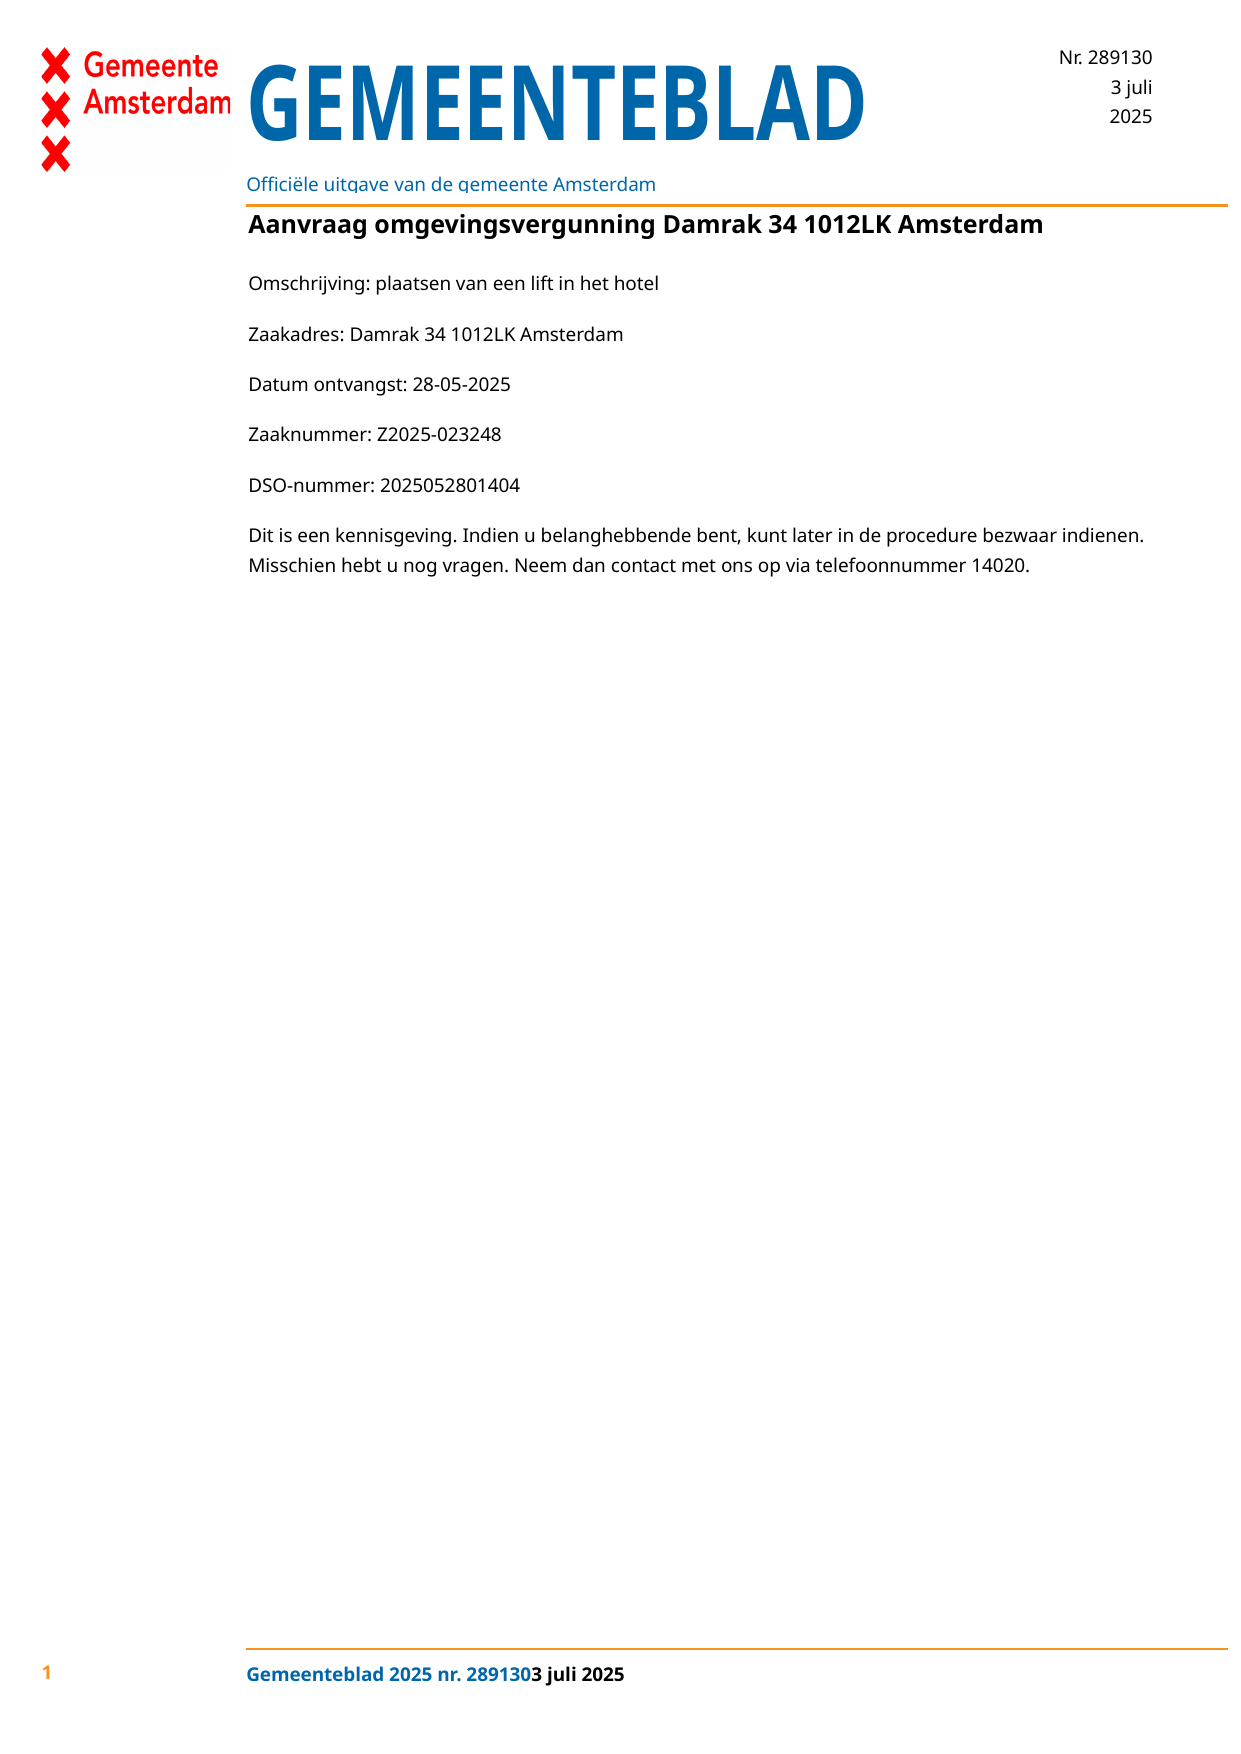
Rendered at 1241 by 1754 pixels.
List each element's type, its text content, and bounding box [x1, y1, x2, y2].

text Aanvraag omgevingsvergunning Damrak 34 1012LK Amsterdam [248, 207, 1152, 241]
picture [41, 47, 231, 172]
text Omschrijving: plaatsen van een lift in het hotel [248, 270, 1152, 296]
text Zaakadres: Damrak 34 1012LK Amsterdam [248, 321, 1152, 346]
text Dit is een kennisgeving. Indien u belanghebbende bent, kunt later in de procedure bezwaar indienen. Misschien hebt u nog vragen. Neem dan contact met ons op via telefoonnummer 14020. [248, 522, 1152, 578]
text Datum ontvangst: 28-05-2025 [248, 371, 1152, 397]
text Zaaknummer: Z2025-023248 [248, 422, 1152, 447]
text DSO-nummer: 2025052801404 [248, 472, 1152, 498]
